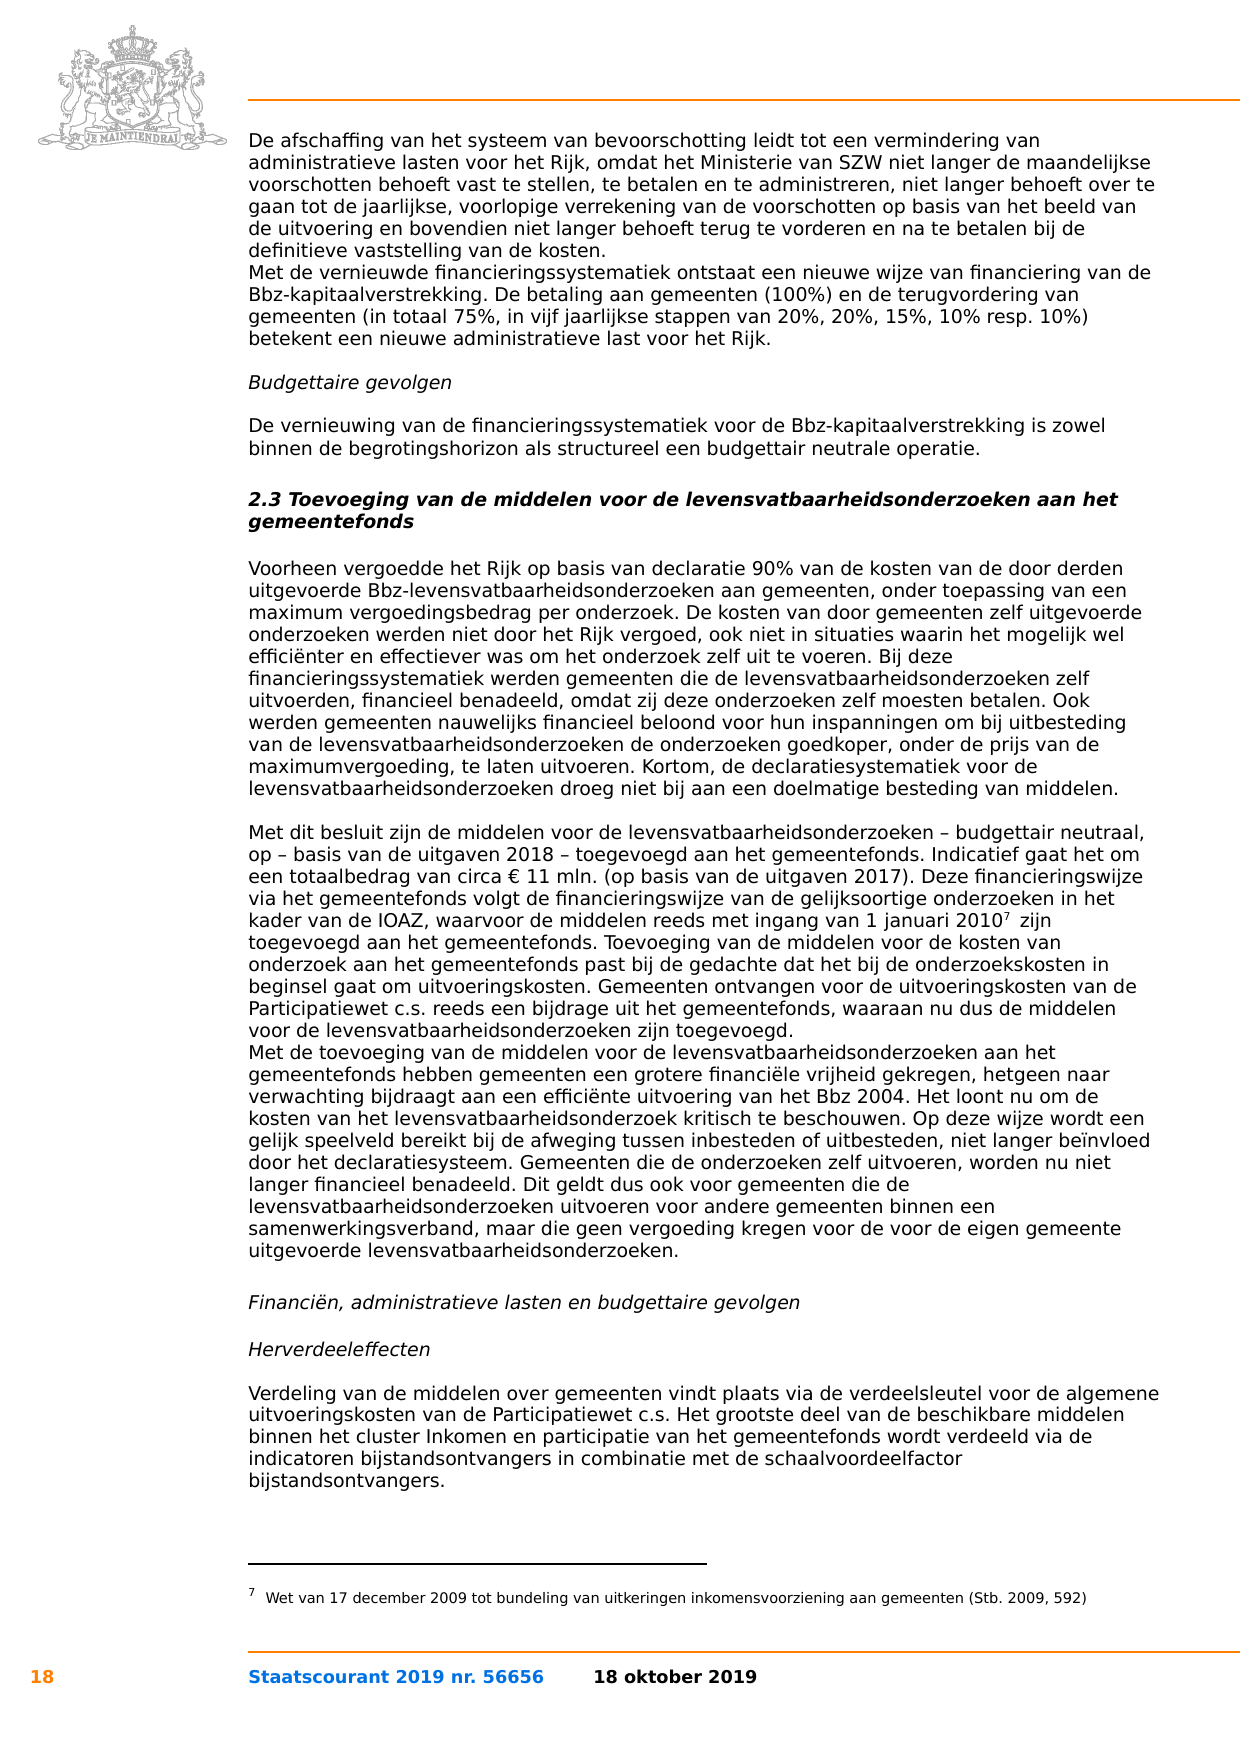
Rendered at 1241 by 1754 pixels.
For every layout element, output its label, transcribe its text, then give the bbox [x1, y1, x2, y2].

text De afschaffing van het systeem van bevoorschotting leidt tot een vermindering van administratieve lasten voor het Rijk, omdat het Ministerie van SZW niet langer de maandelijkse voorschotten behoeft vast te stellen, te betalen en te administreren, niet langer behoeft over te gaan tot de jaarlijkse, voorlopige verrekening van de voorschotten op basis van het beeld van de uitvoering en bovendien niet langer behoeft terug te vorderen en na te betalen bij de definitieve vaststelling van de kosten. [248, 130, 1163, 262]
subtitle Budgettaire gevolgen [248, 372, 1163, 393]
text Voorheen vergoedde het Rijk op basis van declaratie 90% van de kosten van de door derden uitgevoerde Bbz-levensvatbaarheidsonderzoeken aan gemeenten, onder toepassing van een maximum vergoedingsbedrag per onderzoek. De kosten van door gemeenten zelf uitgevoerde onderzoeken werden niet door het Rijk vergoed, ook niet in situaties waarin het mogelijk wel efficiënter en effectiever was om het onderzoek zelf uit te voeren. Bij deze financieringssystematiek werden gemeenten die de levensvatbaarheidsonderzoeken zelf uitvoerden, financieel benadeeld, omdat zij deze onderzoeken zelf moesten betalen. Ook werden gemeenten nauwelijks financieel beloond voor hun inspanningen om bij uitbesteding van de levensvatbaarheidsonderzoeken de onderzoeken goedkoper, onder de prijs van de maximumvergoeding, te laten uitvoeren. Kortom, de declaratiesystematiek voor de levensvatbaarheidsonderzoeken droeg niet bij aan een doelmatige besteding van middelen. [248, 558, 1163, 800]
subtitle Financiën, administratieve lasten en budgettaire gevolgen [248, 1292, 1163, 1313]
text Wet van 17 december 2009 tot bundeling van uitkeringen inkomensvoorziening aan gemeenten (Stb. 2009, 592) [248, 1586, 1163, 1608]
subtitle 2.3 Toevoeging van de middelen voor de levensvatbaarheidsonderzoeken aan het gemeentefonds [248, 489, 1163, 533]
text Met de toevoeging van de middelen voor de levensvatbaarheidsonderzoeken aan het gemeentefonds hebben gemeenten een grotere financiële vrijheid gekregen, hetgeen naar verwachting bijdraagt aan een efficiënte uitvoering van het Bbz 2004. Het loont nu om de kosten van het levensvatbaarheidsonderzoek kritisch te beschouwen. Op deze wijze wordt een gelijk speelveld bereikt bij de afweging tussen inbesteden of uitbesteden, niet langer beïnvloed door het declaratiesysteem. Gemeenten die de onderzoeken zelf uitvoeren, worden nu niet langer financieel benadeeld. Dit geldt dus ook voor gemeenten die de levensvatbaarheidsonderzoeken uitvoeren voor andere gemeenten binnen een samenwerkingsverband, maar die geen vergoeding kregen voor de voor de eigen gemeente uitgevoerde levensvatbaarheidsonderzoeken. [248, 1042, 1163, 1262]
text Met de vernieuwde financieringssystematiek ontstaat een nieuwe wijze van financiering van de Bbz-kapitaalverstrekking. De betaling aan gemeenten (100%) en de terugvordering van gemeenten (in totaal 75%, in vijf jaarlijkse stappen van 20%, 20%, 15%, 10% resp. 10%) betekent een nieuwe administratieve last voor het Rijk. [248, 262, 1163, 350]
text Verdeling van de middelen over gemeenten vindt plaats via de verdeelsleutel voor de algemene uitvoeringskosten van de Participatiewet c.s. Het grootste deel van de beschikbare middelen binnen het cluster Inkomen en participatie van het gemeentefonds wordt verdeeld via de indicatoren bijstandsontvangers in combinatie met de schaalvoordeelfactor bijstandsontvangers. [248, 1382, 1163, 1492]
subtitle Herverdeeleffecten [248, 1338, 1163, 1361]
picture [38, 25, 227, 150]
text Met dit besluit zijn de middelen voor de levensvatbaarheidsonderzoeken – budgettair neutraal, op – basis van de uitgaven 2018 – toegevoegd aan het gemeentefonds. Indicatief gaat het om een totaalbedrag van circa € 11 mln. (op basis van de uitgaven 2017). Deze financieringswijze via het gemeentefonds volgt de financieringswijze van de gelijksoortige onderzoeken in het kader van de IOAZ, waarvoor de middelen reeds met ingang van 1 januari 2010 zijn toegevoegd aan het gemeentefonds. Toevoeging van de middelen voor de kosten van onderzoek aan het gemeentefonds past bij de gedachte dat het bij de onderzoekskosten in beginsel gaat om uitvoeringskosten. Gemeenten ontvangen voor de uitvoeringskosten van de Participatiewet c.s. reeds een bijdrage uit het gemeentefonds, waaraan nu dus de middelen voor de levensvatbaarheidsonderzoeken zijn toegevoegd. [248, 822, 1163, 1042]
text De vernieuwing van de financieringssystematiek voor de Bbz-kapitaalverstrekking is zowel binnen de begrotingshorizon als structureel een budgettair neutrale operatie. [248, 415, 1163, 459]
